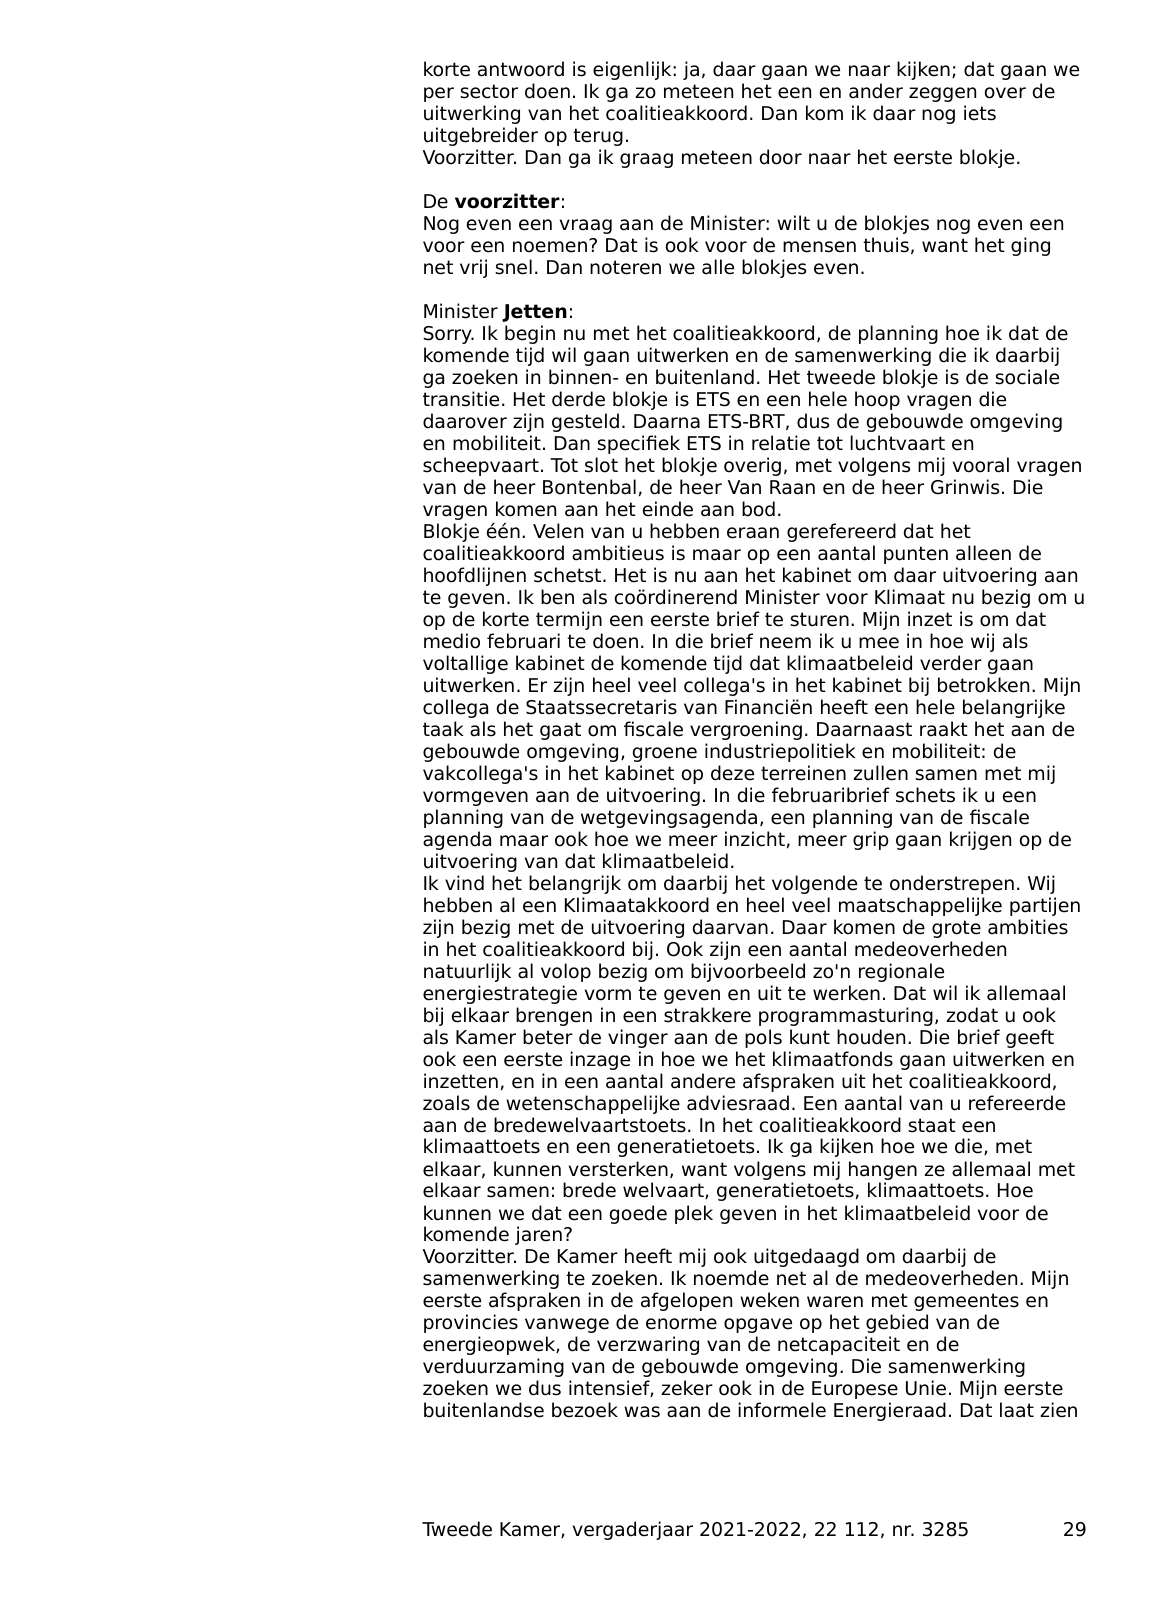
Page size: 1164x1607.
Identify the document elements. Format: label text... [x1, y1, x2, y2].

text Blokje één. Velen van u hebben eraan gerefereerd dat het coalitieakkoord ambitieus is maar op een aantal punten alleen de hoofdlijnen schetst. Het is nu aan het kabinet om daar uitvoering aan te geven. Ik ben als coördinerend Minister voor Klimaat nu bezig om u op de korte termijn een eerste brief te sturen. Mijn inzet is om dat medio februari te doen. In die brief neem ik u mee in hoe wij als voltallige kabinet de komende tijd dat klimaatbeleid verder gaan uitwerken. Er zijn heel veel collega's in het kabinet bij betrokken. Mijn collega de Staatssecretaris van Financiën heeft een hele belangrijke taak als het gaat om fiscale vergroening. Daarnaast raakt het aan de gebouwde omgeving, groene industriepolitiek en mobiliteit: de vakcollega's in het kabinet op deze terreinen zullen samen met mij vormgeven aan de uitvoering. In die februaribrief schets ik u een planning van de wetgevingsagenda, een planning van de fiscale agenda maar ook hoe we meer inzicht, meer grip gaan krijgen op de uitvoering van dat klimaatbeleid. [422, 521, 1087, 873]
text Voorzitter. De Kamer heeft mij ook uitgedaagd om daarbij de samenwerking te zoeken. Ik noemde net al de medeoverheden. Mijn eerste afspraken in de afgelopen weken waren met gemeentes en provincies vanwege de enorme opgave op het gebied van de energieopwek, de verzwaring van de netcapaciteit en de verduurzaming van de gebouwde omgeving. Die samenwerking zoeken we dus intensief, zeker ook in de Europese Unie. Mijn eerste buitenlandse bezoek was aan de informele Energieraad. Dat laat zien [422, 1246, 1087, 1422]
text De voorzitter: [422, 191, 1087, 213]
text korte antwoord is eigenlijk: ja, daar gaan we naar kijken; dat gaan we per sector doen. Ik ga zo meteen het een en ander zeggen over de uitwerking van het coalitieakkoord. Dan kom ik daar nog iets uitgebreider op terug. [422, 59, 1087, 147]
text Ik vind het belangrijk om daarbij het volgende te onderstrepen. Wij hebben al een Klimaatakkoord en heel veel maatschappelijke partijen zijn bezig met de uitvoering daarvan. Daar komen de grote ambities in het coalitieakkoord bij. Ook zijn een aantal medeoverheden natuurlijk al volop bezig om bijvoorbeeld zo'n regionale energiestrategie vorm te geven en uit te werken. Dat wil ik allemaal bij elkaar brengen in een strakkere programmasturing, zodat u ook als Kamer beter de vinger aan de pols kunt houden. Die brief geeft ook een eerste inzage in hoe we het klimaatfonds gaan uitwerken en inzetten, en in een aantal andere afspraken uit het coalitieakkoord, zoals de wetenschappelijke adviesraad. Een aantal van u refereerde aan de bredewelvaartstoets. In het coalitieakkoord staat een klimaattoets en een generatietoets. Ik ga kijken hoe we die, met elkaar, kunnen versterken, want volgens mij hangen ze allemaal met elkaar samen: brede welvaart, generatietoets, klimaattoets. Hoe kunnen we dat een goede plek geven in het klimaatbeleid voor de komende jaren? [422, 873, 1087, 1246]
text Sorry. Ik begin nu met het coalitieakkoord, de planning hoe ik dat de komende tijd wil gaan uitwerken en de samenwerking die ik daarbij ga zoeken in binnen- en buitenland. Het tweede blokje is de sociale transitie. Het derde blokje is ETS en een hele hoop vragen die daarover zijn gesteld. Daarna ETS-BRT, dus de gebouwde omgeving en mobiliteit. Dan specifiek ETS in relatie tot luchtvaart en scheepvaart. Tot slot het blokje overig, met volgens mij vooral vragen van de heer Bontenbal, de heer Van Raan en de heer Grinwis. Die vragen komen aan het einde aan bod. [422, 323, 1087, 521]
text Voorzitter. Dan ga ik graag meteen door naar het eerste blokje. [422, 147, 1087, 169]
text Nog even een vraag aan de Minister: wilt u de blokjes nog even een voor een noemen? Dat is ook voor de mensen thuis, want het ging net vrij snel. Dan noteren we alle blokjes even. [422, 213, 1087, 279]
text Minister Jetten: [422, 301, 1087, 323]
